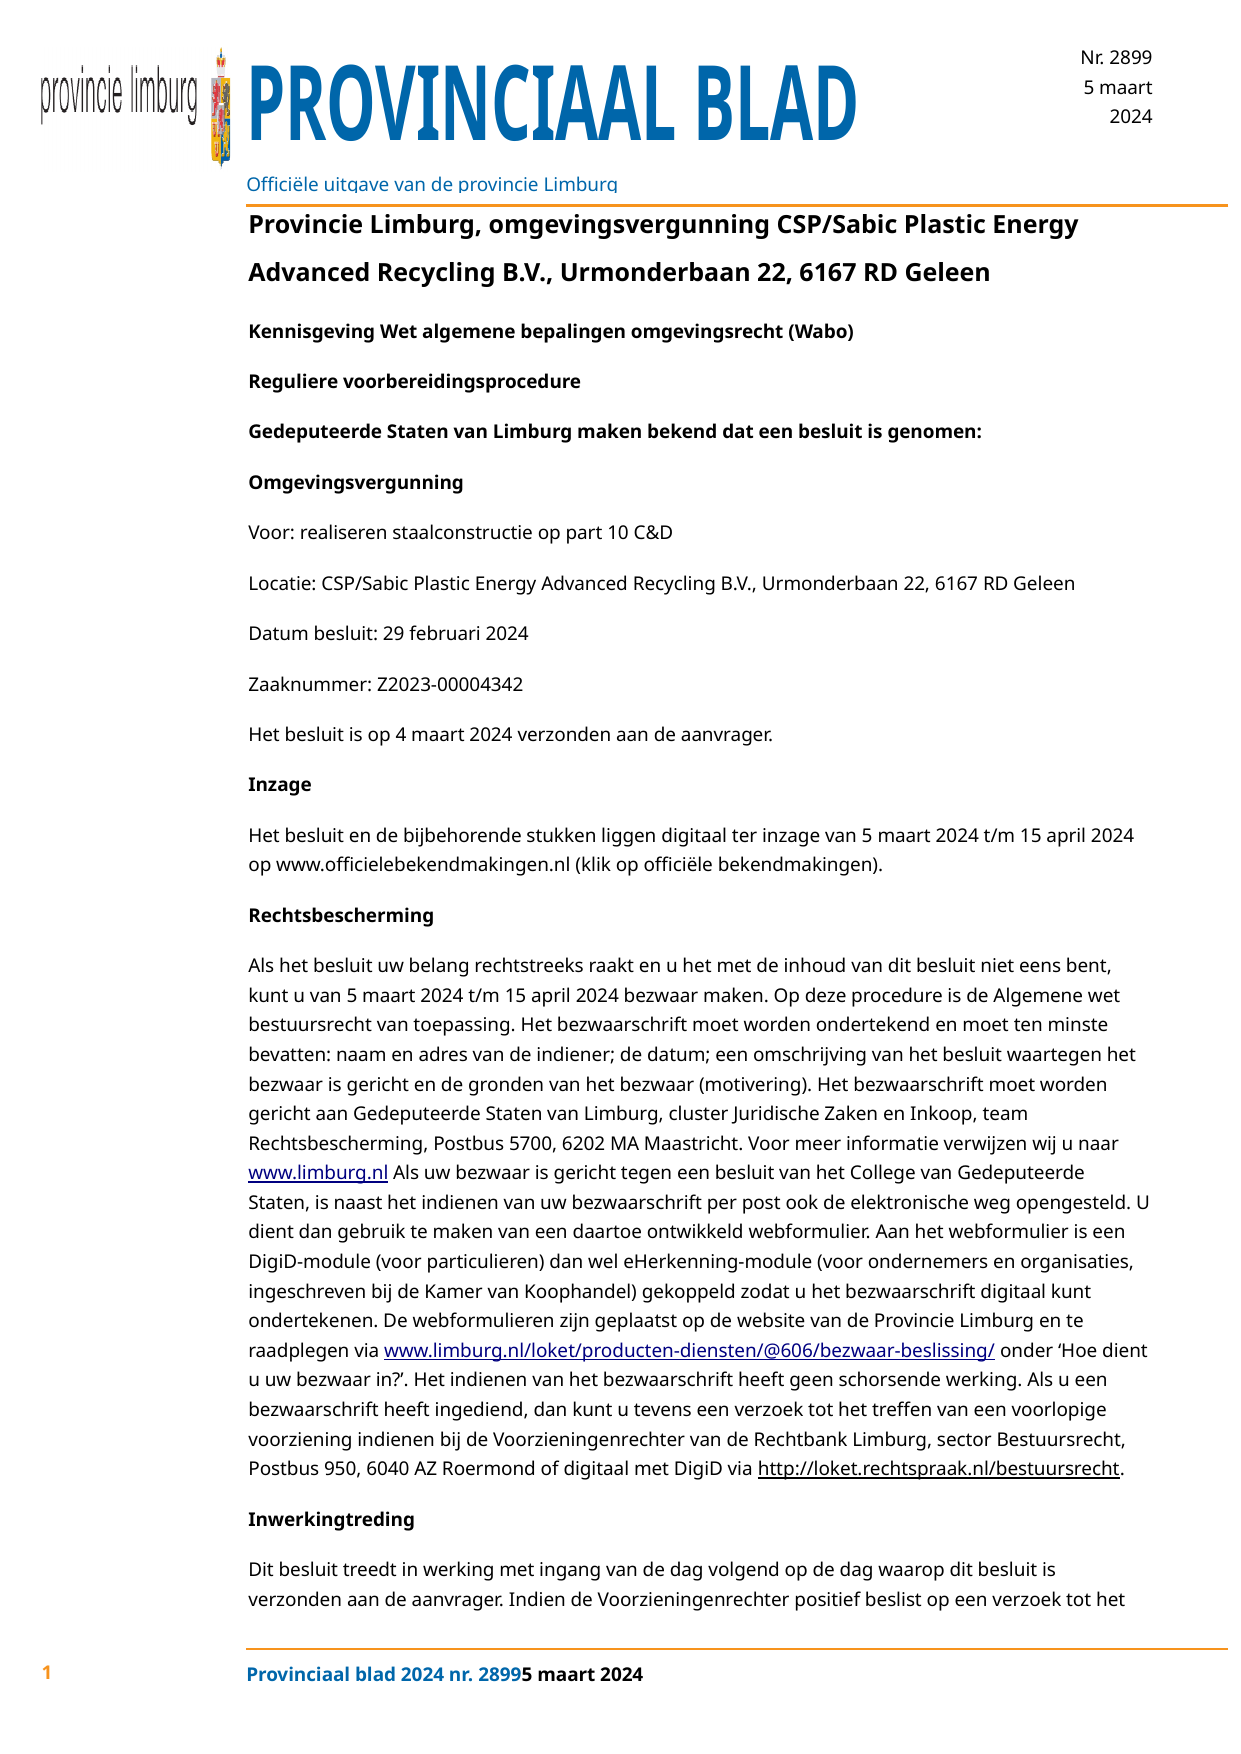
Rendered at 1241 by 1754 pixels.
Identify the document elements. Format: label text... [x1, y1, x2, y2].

text Rechtsbescherming [248, 902, 1152, 928]
text Reguliere voorbereidingsprocedure [248, 368, 1152, 394]
text Het besluit is op 4 maart 2024 verzonden aan de aanvrager. [248, 721, 1152, 747]
text Inwerkingtreding [248, 1506, 1152, 1532]
text Als het besluit uw belang rechtstreeks raakt en u het met de inhoud van dit besluit niet eens bent, kunt u van 5 maart 2024 t/m 15 april 2024 bezwaar maken. Op deze procedure is de Algemene wet bestuursrecht van toepassing. Het bezwaarschrift moet worden ondertekend en moet ten minste bevatten: naam en adres van de indiener; de datum; een omschrijving van het besluit waartegen het bezwaar is gericht en de gronden van het bezwaar (motivering). Het bezwaarschrift moet worden gericht aan Gedeputeerde Staten van Limburg, cluster Juridische Zaken en Inkoop, team Rechtsbescherming, Postbus 5700, 6202 MA Maastricht. Voor meer informatie verwijzen wij u naar www.limburg.nl Als uw bezwaar is gericht tegen een besluit van het College van Gedeputeerde Staten, is naast het indienen van uw bezwaarschrift per post ook de elektronische weg opengesteld. U dient dan gebruik te maken van een daartoe ontwikkeld webformulier. Aan het webformulier is een DigiD-module (voor particulieren) dan wel eHerkenning-module (voor ondernemers en organisaties, ingeschreven bij de Kamer van Koophandel) gekoppeld zodat u het bezwaarschrift digitaal kunt ondertekenen. De webformulieren zijn geplaatst op de website van de Provincie Limburg en te raadplegen via www.limburg.nl/loket/producten-diensten/@606/bezwaar-beslissing/ onder ‘Hoe dient u uw bezwaar in?’. Het indienen van het bezwaarschrift heeft geen schorsende werking. Als u een bezwaarschrift heeft ingediend, dan kunt u tevens een verzoek tot het treffen van een voorlopige voorziening indienen bij de Voorzieningenrechter van de Rechtbank Limburg, sector Bestuursrecht, Postbus 950, 6040 AZ Roermond of digitaal met DigiD via http://loket.rechtspraak.nl/bestuursrecht. [248, 952, 1152, 1481]
text Dit besluit treedt in werking met ingang van de dag volgend op de dag waarop dit besluit is verzonden aan de aanvrager. Indien de Voorzieningenrechter positief beslist op een verzoek tot het [248, 1556, 1152, 1612]
text Omgevingsvergunning [248, 469, 1152, 495]
picture [41, 47, 231, 172]
text Gedeputeerde Staten van Limburg maken bekend dat een besluit is genomen: [248, 419, 1152, 444]
text Inzage [248, 772, 1152, 797]
text Datum besluit: 29 februari 2024 [248, 620, 1152, 646]
text Voor: realiseren staalconstructie op part 10 C&D [248, 519, 1152, 545]
text Kennisgeving Wet algemene bepalingen omgevingsrecht (Wabo) [248, 318, 1152, 344]
text Locatie: CSP/Sabic Plastic Energy Advanced Recycling B.V., Urmonderbaan 22, 6167 RD Geleen [248, 570, 1152, 596]
text Zaaknummer: Z2023-00004342 [248, 671, 1152, 697]
text Provincie Limburg, omgevingsvergunning CSP/Sabic Plastic Energy Advanced Recycling B.V., Urmonderbaan 22, 6167 RD Geleen [248, 207, 1152, 288]
text Het besluit en de bijbehorende stukken liggen digitaal ter inzage van 5 maart 2024 t/m 15 april 2024 op www.officielebekendmakingen.nl (klik op officiële bekendmakingen). [248, 822, 1152, 877]
